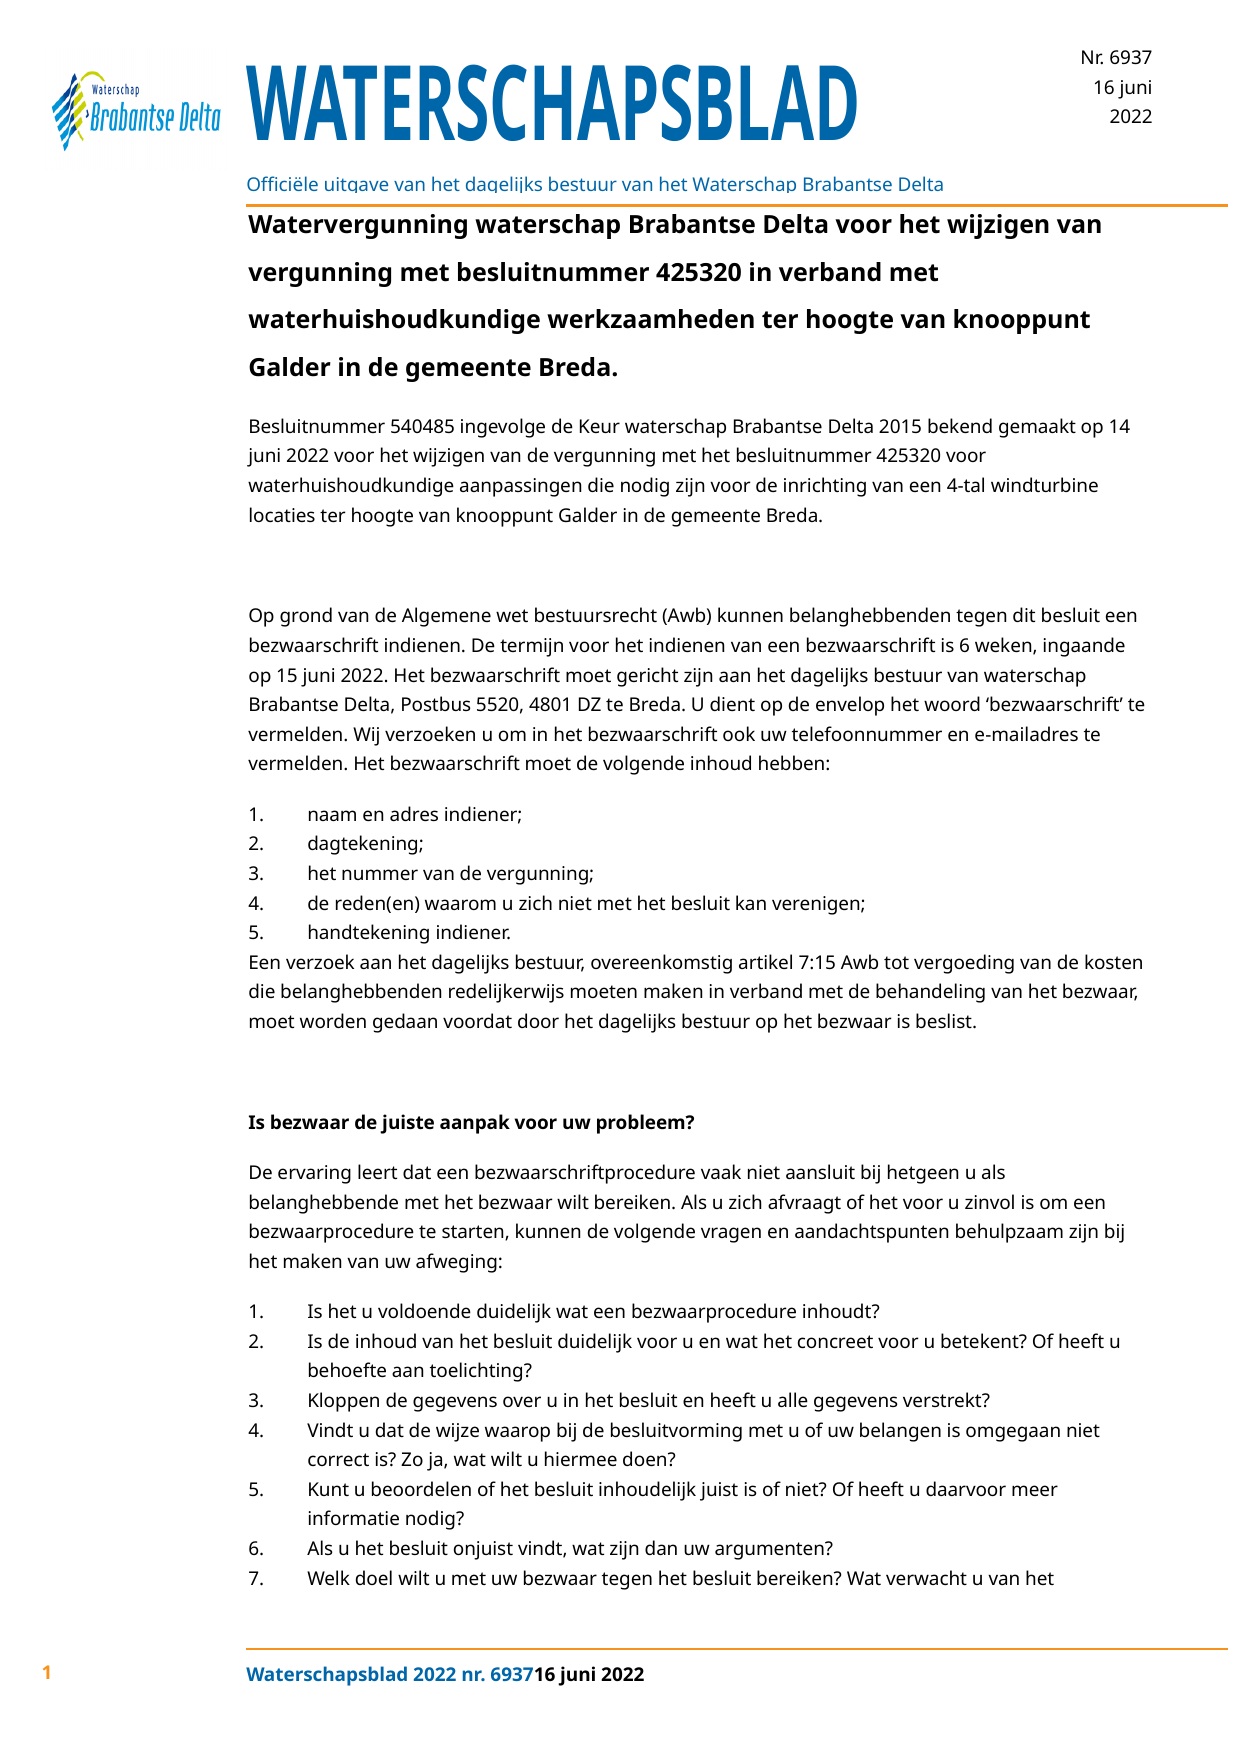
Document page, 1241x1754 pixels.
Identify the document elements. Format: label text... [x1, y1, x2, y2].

text Watervergunning waterschap Brabantse Delta voor het wijzigen van vergunning met besluitnummer 425320 in verband met waterhuishoudkundige werkzaamheden ter hoogte van knooppunt Galder in de gemeente Breda. [248, 207, 1152, 384]
list dagtekening; [248, 831, 1152, 856]
list Welk doel wilt u met uw bezwaar tegen het besluit bereiken? Wat verwacht u van het [248, 1565, 1152, 1591]
list Kloppen de gegevens over u in het besluit en heeft u alle gegevens verstrekt? [248, 1387, 1152, 1413]
text Besluitnummer 540485 ingevolge de Keur waterschap Brabantse Delta 2015 bekend gemaakt op 14 juni 2022 voor het wijzigen van de vergunning met het besluitnummer 425320 voor waterhuishoudkundige aanpassingen die nodig zijn voor de inrichting van een 4-tal windturbine locaties ter hoogte van knooppunt Galder in de gemeente Breda. [248, 413, 1152, 528]
picture [41, 47, 231, 172]
list Is het u voldoende duidelijk wat een bezwaarprocedure inhoudt? [248, 1298, 1152, 1324]
list naam en adres indiener; [248, 801, 1152, 827]
list handtekening indiener. [248, 919, 1152, 945]
list Vindt u dat de wijze waarop bij de besluitvorming met u of uw belangen is omgegaan niet correct is? Zo ja, wat wilt u hiermee doen? [248, 1417, 1152, 1472]
list de reden(en) waarom u zich niet met het besluit kan verenigen; [248, 890, 1152, 916]
list het nummer van de vergunning; [248, 860, 1152, 886]
list Als u het besluit onjuist vindt, wat zijn dan uw argumenten? [248, 1535, 1152, 1561]
text Op grond van de Algemene wet bestuursrecht (Awb) kunnen belanghebbenden tegen dit besluit een bezwaarschrift indienen. De termijn voor het indienen van een bezwaarschrift is 6 weken, ingaande op 15 juni 2022. Het bezwaarschrift moet gericht zijn aan het dagelijks bestuur van waterschap Brabantse Delta, Postbus 5520, 4801 DZ te Breda. U dient op de envelop het woord ‘bezwaarschrift’ te vermelden. Wij verzoeken u om in het bezwaarschrift ook uw telefoonnummer en e‑mailadres te vermelden. Het bezwaarschrift moet de volgende inhoud hebben: [248, 603, 1152, 776]
list Kunt u beoordelen of het besluit inhoudelijk juist is of niet? Of heeft u daarvoor meer informatie nodig? [248, 1476, 1152, 1531]
text Is bezwaar de juiste aanpak voor uw probleem? [248, 1109, 1152, 1135]
list Is de inhoud van het besluit duidelijk voor u en wat het concreet voor u betekent? Of heeft u behoefte aan toelichting? [248, 1328, 1152, 1383]
text Een verzoek aan het dagelijks bestuur, overeenkomstig artikel 7:15 Awb tot vergoeding van de kosten die belanghebbenden redelijkerwijs moeten maken in verband met de behandeling van het bezwaar, moet worden gedaan voordat door het dagelijks bestuur op het bezwaar is beslist. [248, 949, 1152, 1034]
text De ervaring leert dat een bezwaarschriftprocedure vaak niet aansluit bij hetgeen u als belanghebbende met het bezwaar wilt bereiken. Als u zich afvraagt of het voor u zinvol is om een bezwaarprocedure te starten, kunnen de volgende vragen en aandachtspunten behulpzaam zijn bij het maken van uw afweging: [248, 1159, 1152, 1274]
